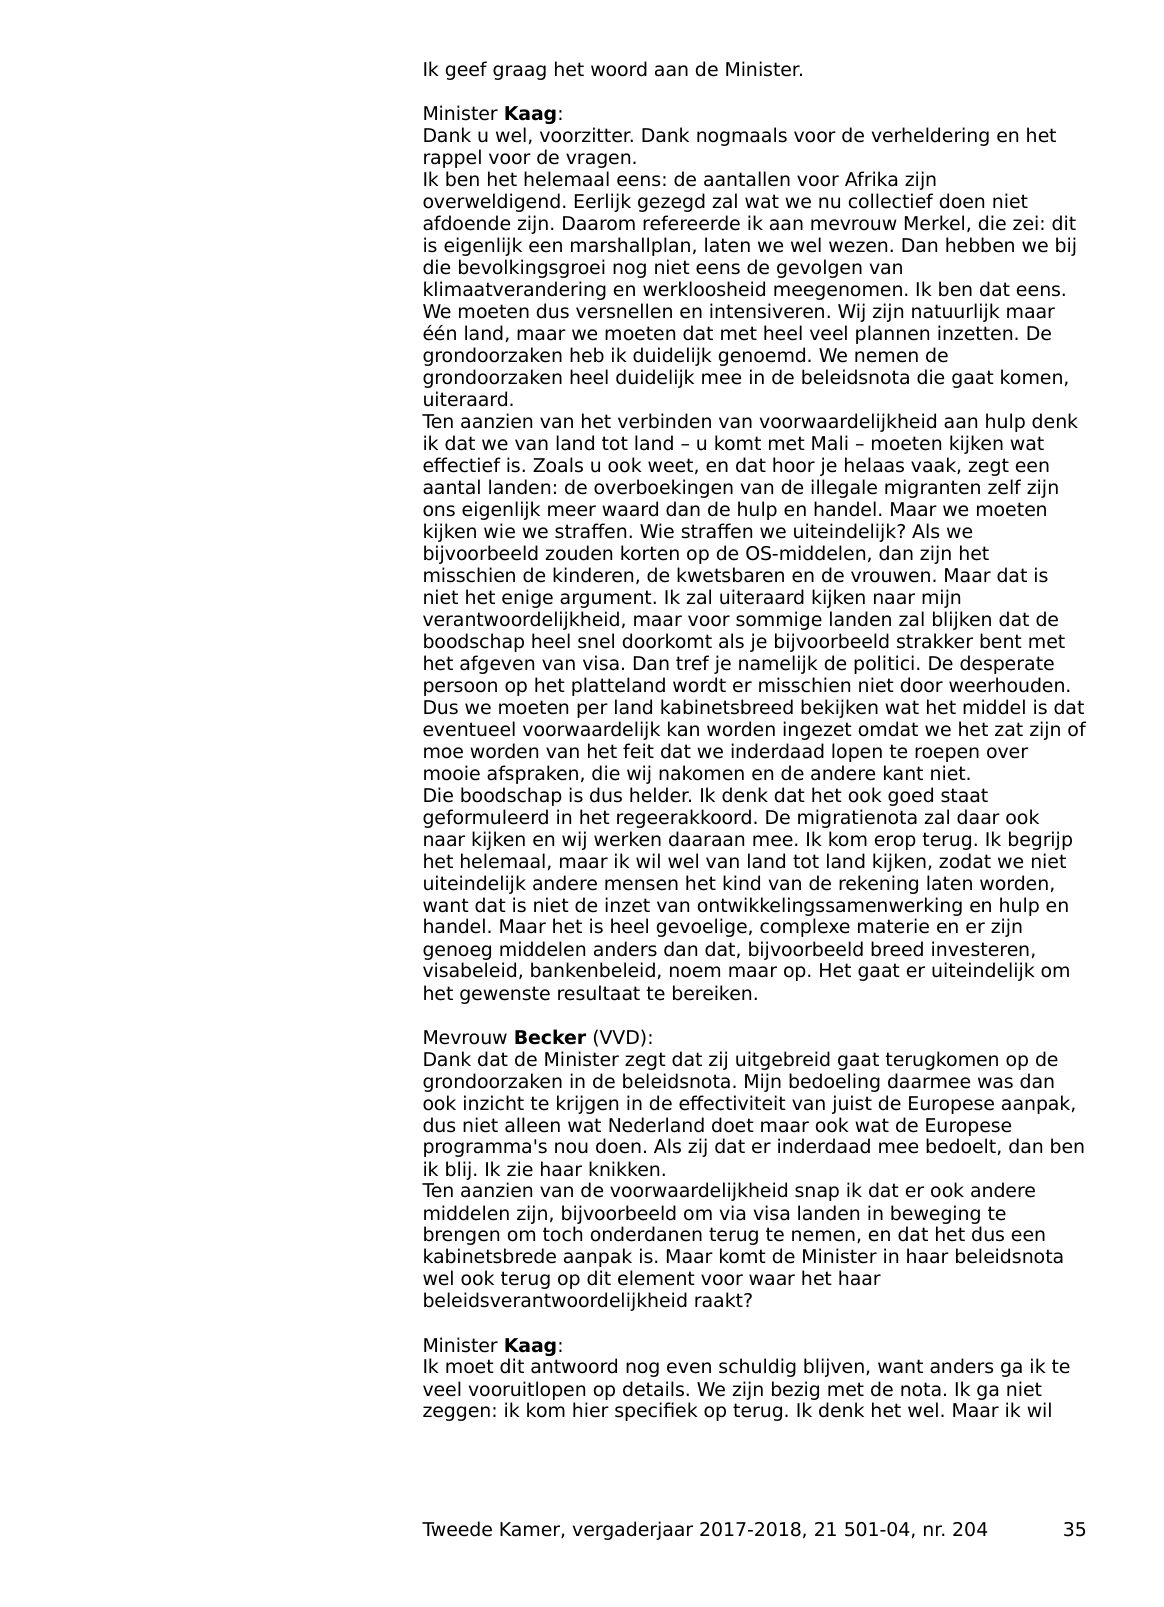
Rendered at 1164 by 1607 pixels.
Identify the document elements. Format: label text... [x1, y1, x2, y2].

text Ten aanzien van de voorwaardelijkheid snap ik dat er ook andere middelen zijn, bijvoorbeeld om via visa landen in beweging te brengen om toch onderdanen terug te nemen, en dat het dus een kabinetsbrede aanpak is. Maar komt de Minister in haar beleidsnota wel ook terug op dit element voor waar het haar beleidsverantwoordelijkheid raakt? [422, 1180, 1087, 1312]
text Minister Kaag: [422, 103, 1087, 125]
text Mevrouw Becker (VVD): [422, 1027, 1087, 1048]
text Minister Kaag: [422, 1334, 1087, 1356]
text Ik moet dit antwoord nog even schuldig blijven, want anders ga ik te veel vooruitlopen op details. We zijn bezig met de nota. Ik ga niet zeggen: ik kom hier specifiek op terug. Ik denk het wel. Maar ik wil [422, 1356, 1087, 1422]
text Die boodschap is dus helder. Ik denk dat het ook goed staat geformuleerd in het regeerakkoord. De migratienota zal daar ook naar kijken en wij werken daaraan mee. Ik kom erop terug. Ik begrijp het helemaal, maar ik wil wel van land tot land kijken, zodat we niet uiteindelijk andere mensen het kind van de rekening laten worden, want dat is niet de inzet van ontwikkelingssamenwerking en hulp en handel. Maar het is heel gevoelige, complexe materie en er zijn genoeg middelen anders dan dat, bijvoorbeeld breed investeren, visabeleid, bankenbeleid, noem maar op. Het gaat er uiteindelijk om het gewenste resultaat te bereiken. [422, 784, 1087, 1004]
text Ik ben het helemaal eens: de aantallen voor Afrika zijn overweldigend. Eerlijk gezegd zal wat we nu collectief doen niet afdoende zijn. Daarom refereerde ik aan mevrouw Merkel, die zei: dit is eigenlijk een marshallplan, laten we wel wezen. Dan hebben we bij die bevolkingsgroei nog niet eens de gevolgen van klimaatverandering en werkloosheid meegenomen. Ik ben dat eens. We moeten dus versnellen en intensiveren. Wij zijn natuurlijk maar één land, maar we moeten dat met heel veel plannen inzetten. De grondoorzaken heb ik duidelijk genoemd. We nemen de grondoorzaken heel duidelijk mee in de beleidsnota die gaat komen, uiteraard. [422, 169, 1087, 411]
text Ik geef graag het woord aan de Minister. [422, 59, 1087, 81]
text Dank u wel, voorzitter. Dank nogmaals voor de verheldering en het rappel voor de vragen. [422, 125, 1087, 169]
text Dank dat de Minister zegt dat zij uitgebreid gaat terugkomen op de grondoorzaken in de beleidsnota. Mijn bedoeling daarmee was dan ook inzicht te krijgen in de effectiviteit van juist de Europese aanpak, dus niet alleen wat Nederland doet maar ook wat de Europese programma's nou doen. Als zij dat er inderdaad mee bedoelt, dan ben ik blij. Ik zie haar knikken. [422, 1048, 1087, 1180]
text Ten aanzien van het verbinden van voorwaardelijkheid aan hulp denk ik dat we van land tot land – u komt met Mali – moeten kijken wat effectief is. Zoals u ook weet, en dat hoor je helaas vaak, zegt een aantal landen: de overboekingen van de illegale migranten zelf zijn ons eigenlijk meer waard dan de hulp en handel. Maar we moeten kijken wie we straffen. Wie straffen we uiteindelijk? Als we bijvoorbeeld zouden korten op de OS-middelen, dan zijn het misschien de kinderen, de kwetsbaren en de vrouwen. Maar dat is niet het enige argument. Ik zal uiteraard kijken naar mijn verantwoordelijkheid, maar voor sommige landen zal blijken dat de boodschap heel snel doorkomt als je bijvoorbeeld strakker bent met het afgeven van visa. Dan tref je namelijk de politici. De desperate persoon op het platteland wordt er misschien niet door weerhouden. Dus we moeten per land kabinetsbreed bekijken wat het middel is dat eventueel voorwaardelijk kan worden ingezet omdat we het zat zijn of moe worden van het feit dat we inderdaad lopen te roepen over mooie afspraken, die wij nakomen en de andere kant niet. [422, 411, 1087, 784]
